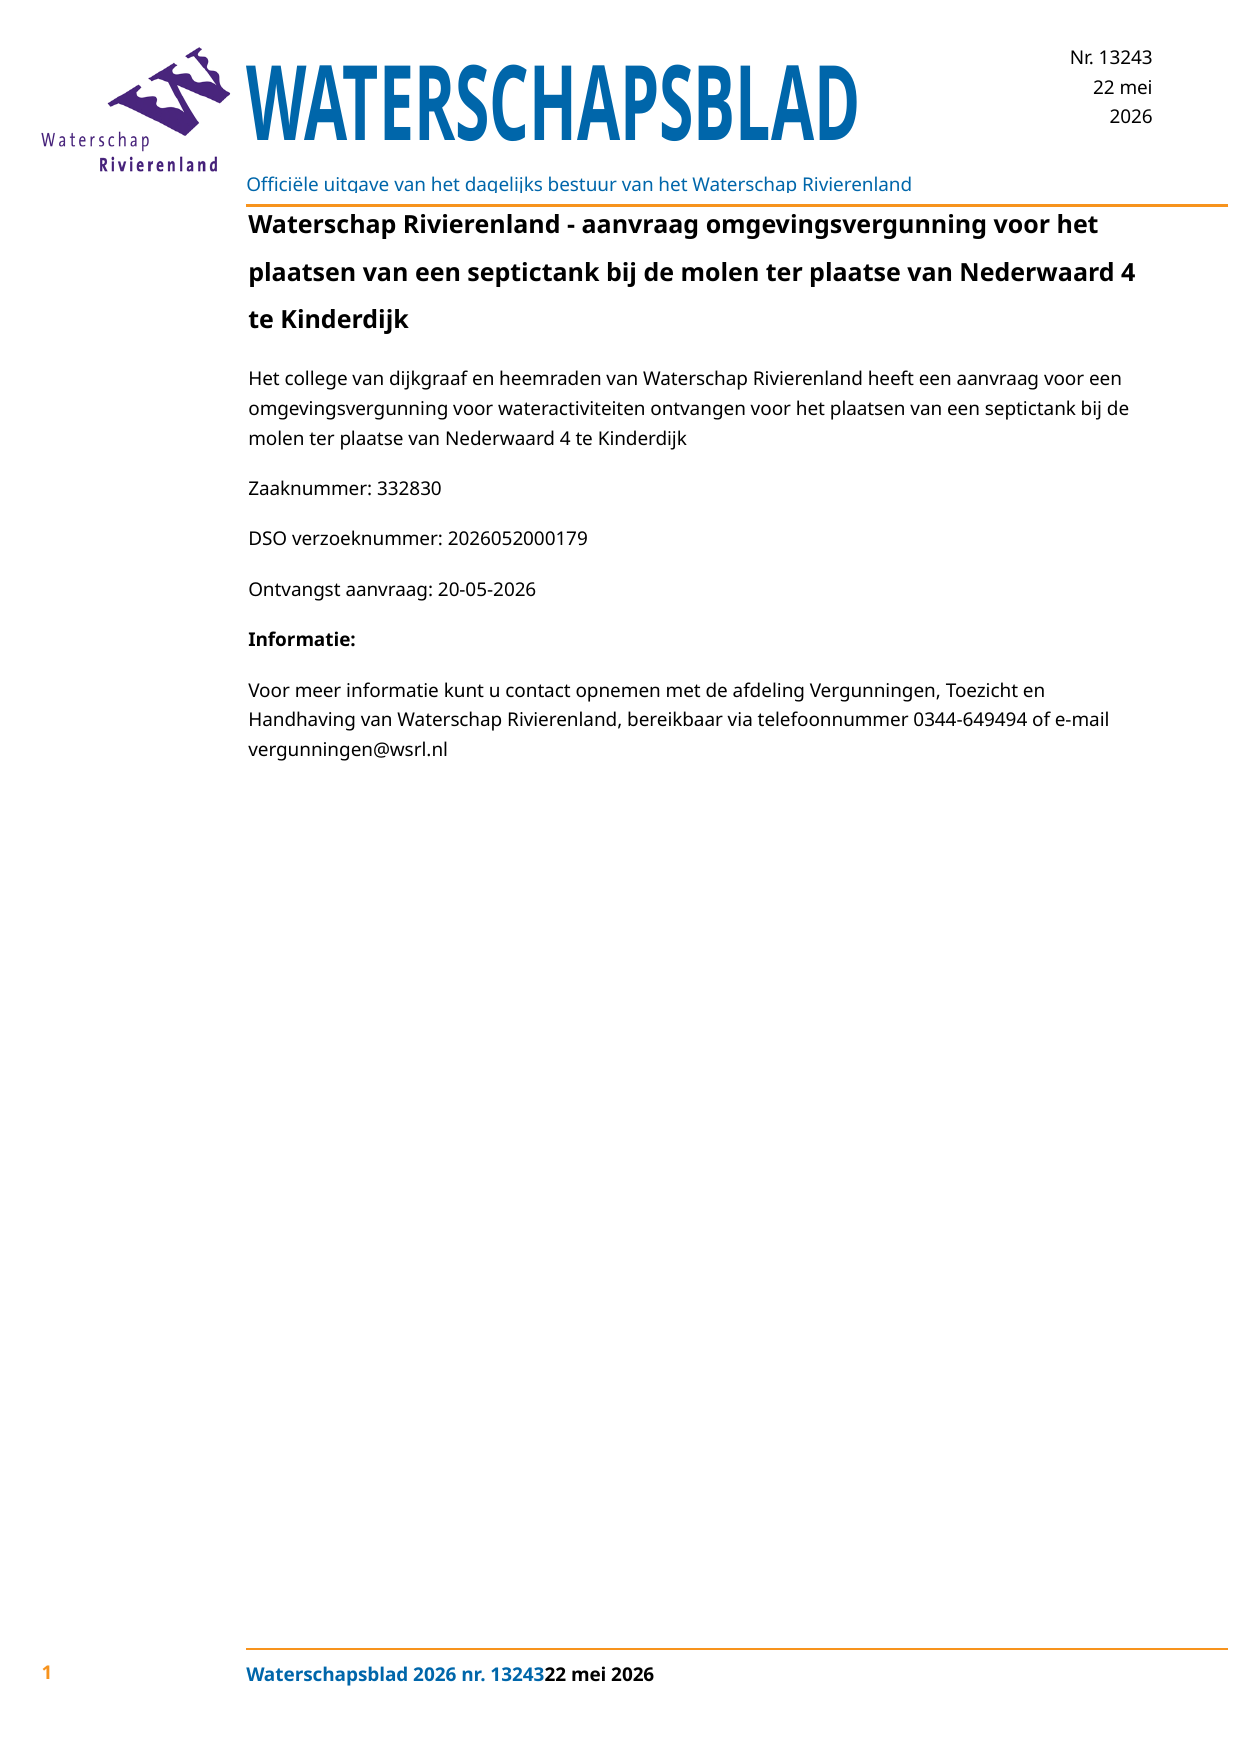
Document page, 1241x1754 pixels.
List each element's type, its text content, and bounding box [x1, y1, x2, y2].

text Voor meer informatie kunt u contact opnemen met de afdeling Vergunningen, Toezicht en Handhaving van Waterschap Rivierenland, bereikbaar via telefoonnummer 0344-649494 of e-mail vergunningen@wsrl.nl [248, 677, 1152, 762]
text Het college van dijkgraaf en heemraden van Waterschap Rivierenland heeft een aanvraag voor een omgevingsvergunning voor wateractiviteiten ontvangen voor het plaatsen van een septictank bij de molen ter plaatse van Nederwaard 4 te Kinderdijk [248, 366, 1152, 450]
text Waterschap Rivierenland - aanvraag omgevingsvergunning voor het plaatsen van een septictank bij de molen ter plaatse van Nederwaard 4 te Kinderdijk [248, 207, 1152, 336]
text DSO verzoeknummer: 2026052000179 [248, 526, 1152, 551]
text Zaaknummer: 332830 [248, 475, 1152, 501]
text Ontvangst aanvraag: 20-05-2026 [248, 576, 1152, 602]
picture [41, 47, 231, 172]
text Informatie: [248, 626, 1152, 652]
